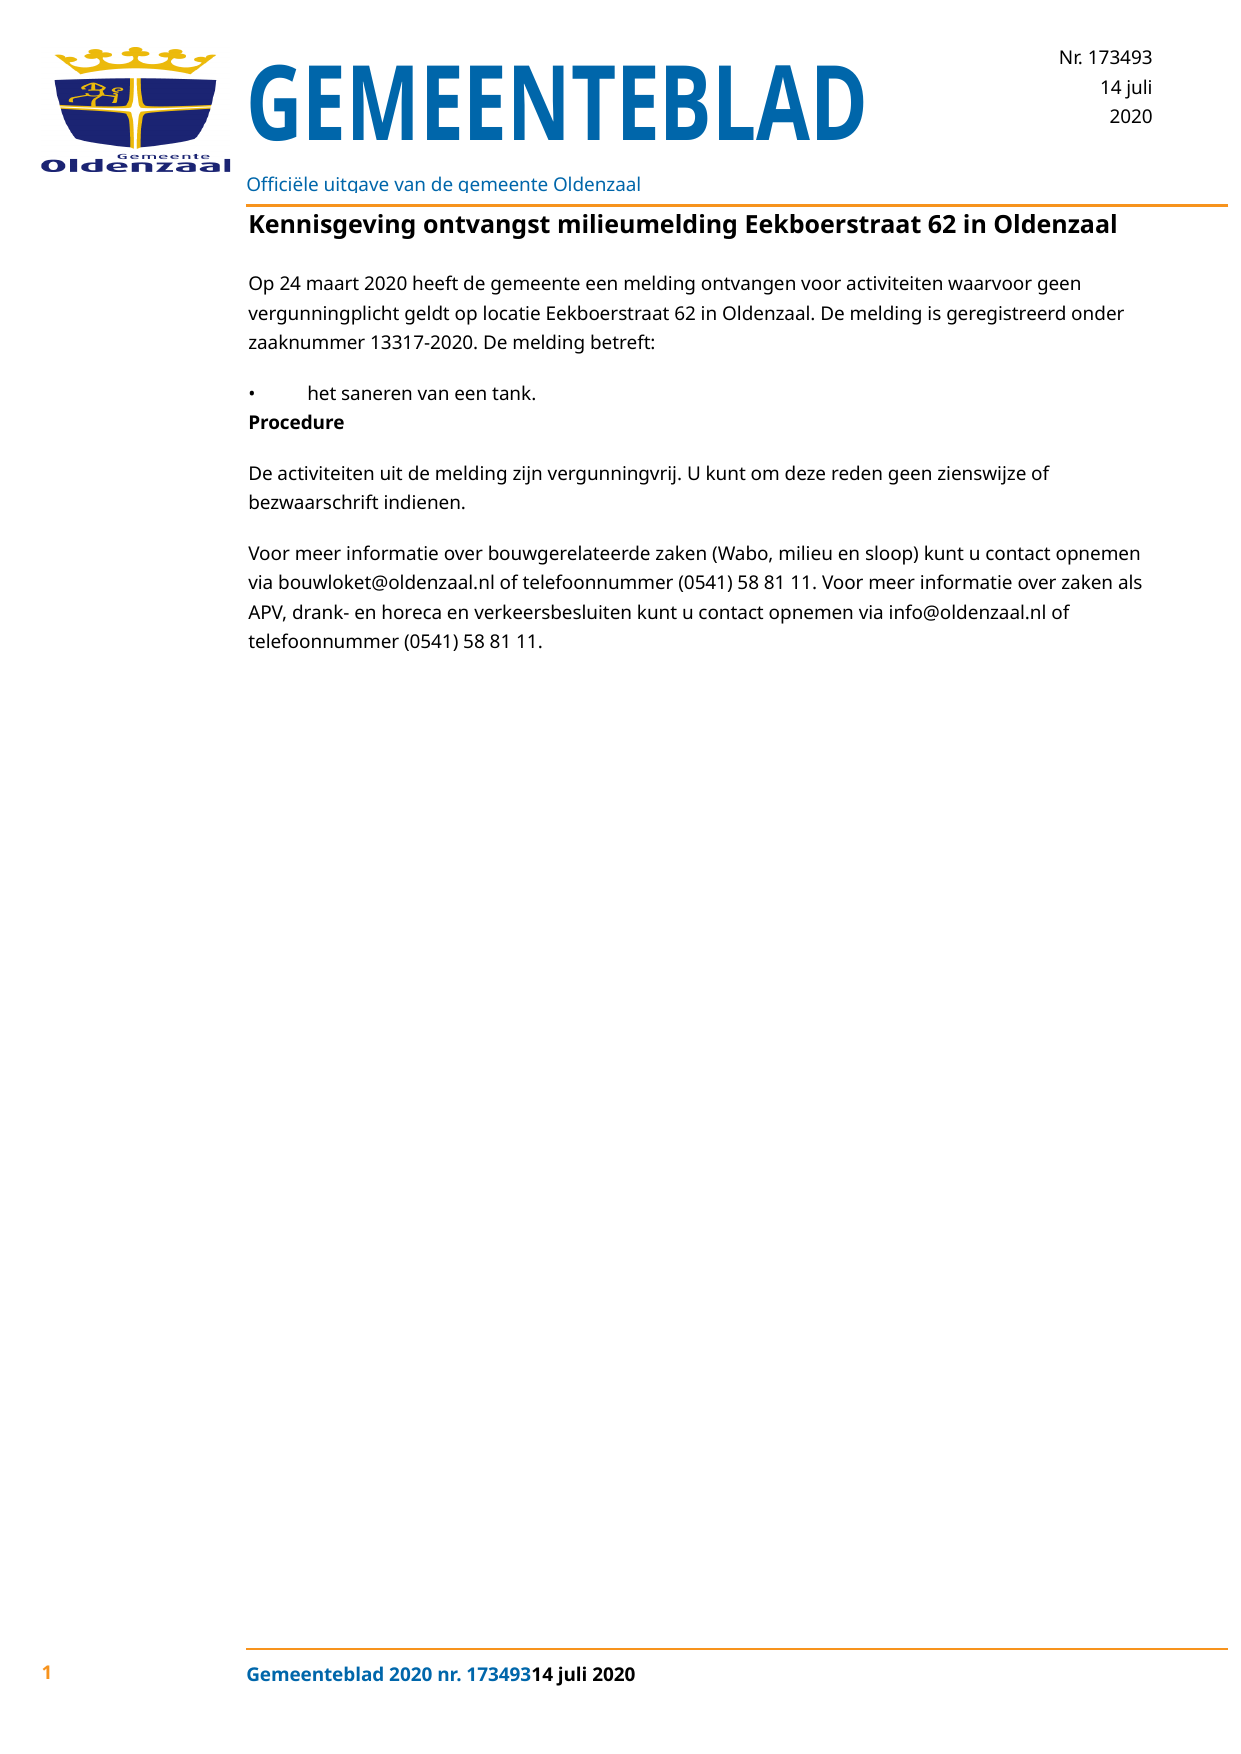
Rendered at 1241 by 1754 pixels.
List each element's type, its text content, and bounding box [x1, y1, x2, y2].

text Op 24 maart 2020 heeft de gemeente een melding ontvangen voor activiteiten waarvoor geen vergunningplicht geldt op locatie Eekboerstraat 62 in Oldenzaal. De melding is geregistreerd onder zaaknummer 13317-2020. De melding betreft: [248, 270, 1152, 355]
text Procedure [248, 409, 1152, 435]
text Kennisgeving ontvangst milieumelding Eekboerstraat 62 in Oldenzaal [248, 207, 1152, 241]
text De activiteiten uit de melding zijn vergunningvrij. U kunt om deze reden geen zienswijze of bezwaarschrift indienen. [248, 460, 1152, 515]
list het saneren van een tank. [248, 380, 1152, 406]
picture [41, 47, 231, 172]
text Voor meer informatie over bouwgerelateerde zaken (Wabo, milieu en sloop) kunt u contact opnemen via bouwloket@oldenzaal.nl of telefoonnummer (0541) 58 81 11. Voor meer informatie over zaken als APV, drank- en horeca en verkeersbesluiten kunt u contact opnemen via info@oldenzaal.nl of telefoonnummer (0541) 58 81 11. [248, 540, 1152, 654]
